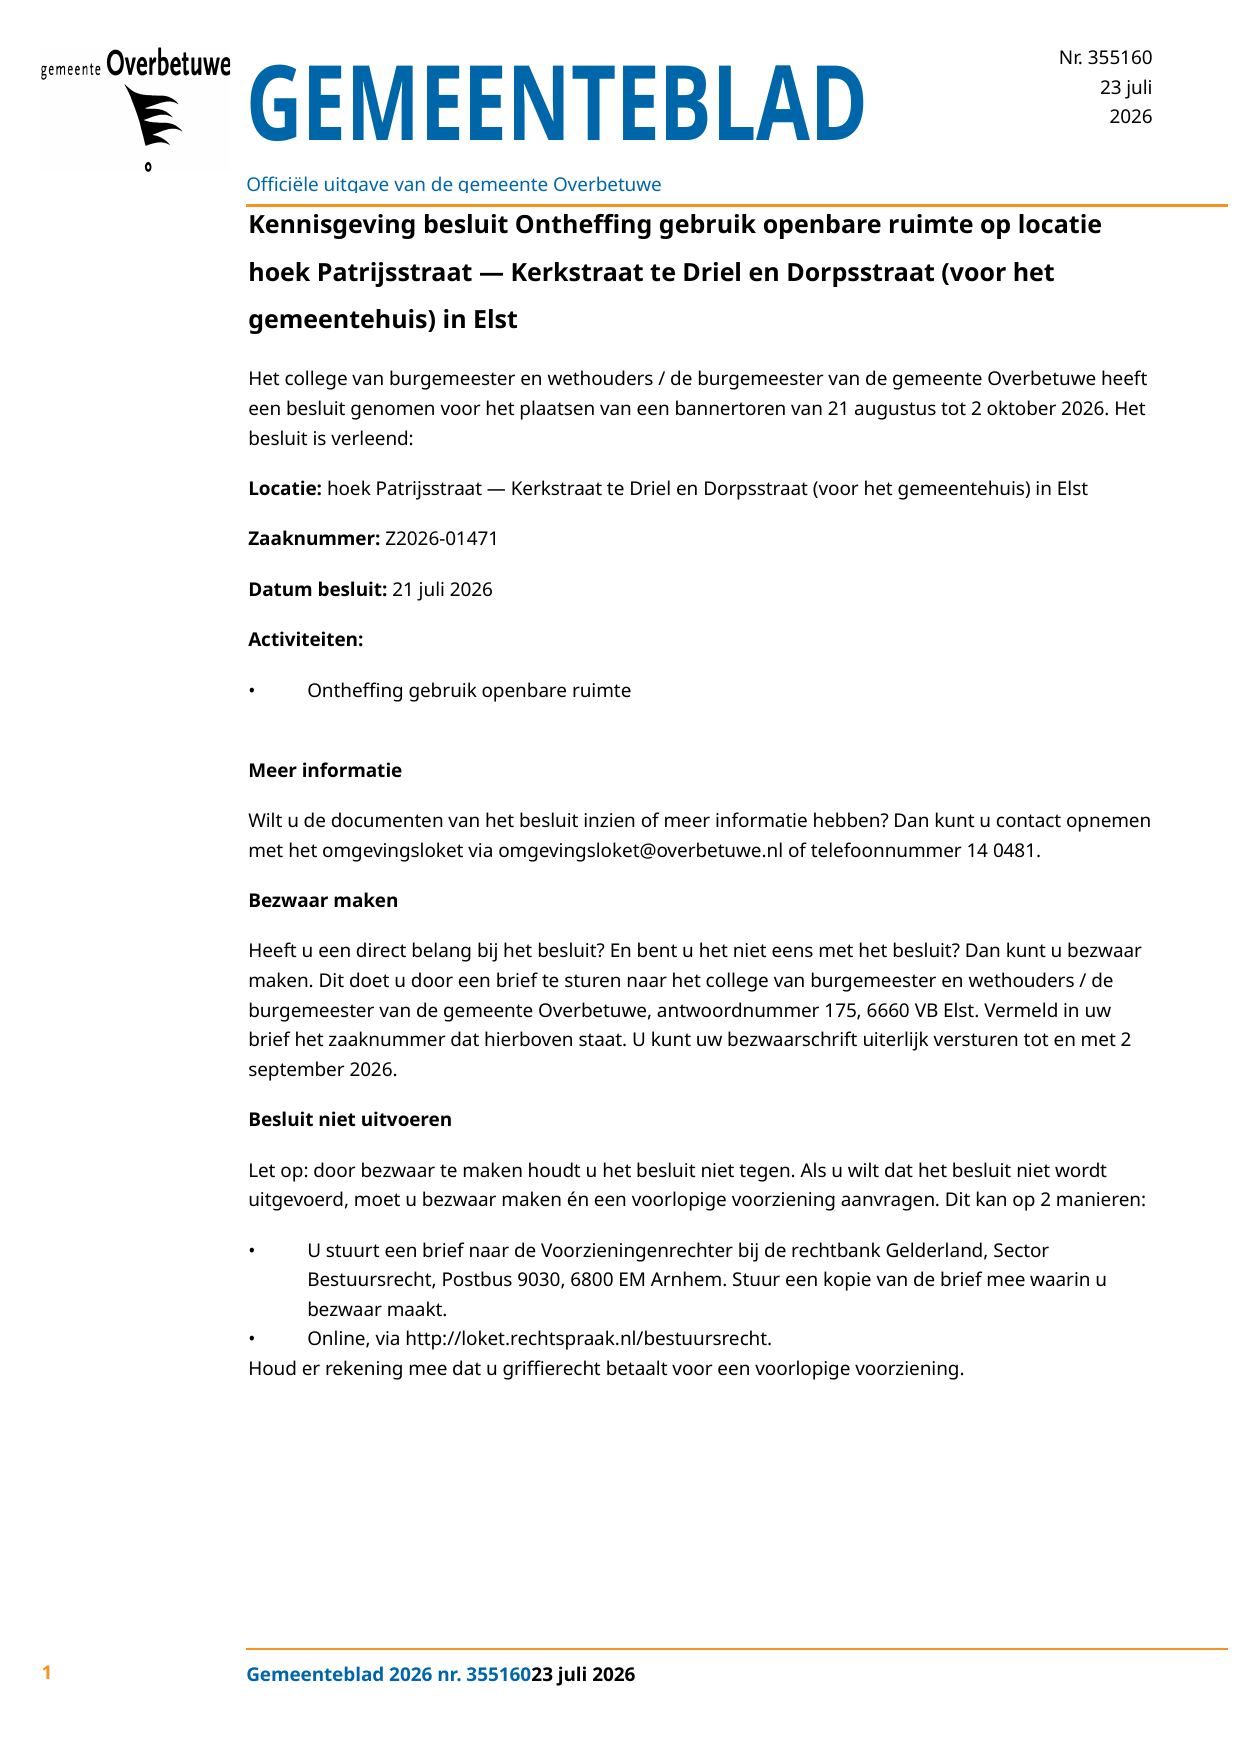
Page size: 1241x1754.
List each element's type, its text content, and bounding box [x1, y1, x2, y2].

list Ontheffing gebruik openbare ruimte [248, 677, 1152, 702]
text Zaaknummer: Z2026-01471 [248, 526, 1152, 551]
text Kennisgeving besluit Ontheffing gebruik openbare ruimte op locatie hoek Patrijsstraat — Kerkstraat te Driel en Dorpsstraat (voor het gemeentehuis) in Elst [248, 207, 1152, 336]
text Let op: door bezwaar te maken houdt u het besluit niet tegen. Als u wilt dat het besluit niet wordt uitgevoerd, moet u bezwaar maken én een voorlopige voorziening aanvragen. Dit kan op 2 manieren: [248, 1157, 1152, 1212]
picture [41, 47, 231, 172]
list Online, via http://loket.rechtspraak.nl/bestuursrecht. [248, 1326, 1152, 1351]
text Het college van burgemeester en wethouders / de burgemeester van de gemeente Overbetuwe heeft een besluit genomen voor het plaatsen van een bannertoren van 21 augustus tot 2 oktober 2026. Het besluit is verleend: [248, 366, 1152, 450]
text Datum besluit: 21 juli 2026 [248, 576, 1152, 602]
text Houd er rekening mee dat u griffierecht betaalt voor een voorlopige voorziening. [248, 1355, 1152, 1381]
text Besluit niet uitvoeren [248, 1106, 1152, 1132]
list U stuurt een brief naar de Voorzieningenrechter bij de rechtbank Gelderland, Sector Bestuursrecht, Postbus 9030, 6800 EM Arnhem. Stuur een kopie van de brief mee waarin u bezwaar maakt. [248, 1237, 1152, 1322]
text Wilt u de documenten van het besluit inzien of meer informatie hebben? Dan kunt u contact opnemen met het omgevingsloket via omgevingsloket@overbetuwe.nl of telefoonnummer 14 0481. [248, 807, 1152, 862]
text Meer informatie [248, 757, 1152, 782]
text Activiteiten: [248, 626, 1152, 652]
text Bezwaar maken [248, 887, 1152, 913]
text Heeft u een direct belang bij het besluit? En bent u het niet eens met het besluit? Dan kunt u bezwaar maken. Dit doet u door een brief te sturen naar het college van burgemeester en wethouders / de burgemeester van de gemeente Overbetuwe, antwoordnummer 175, 6660 VB Elst. Vermeld in uw brief het zaaknummer dat hierboven staat. U kunt uw bezwaarschrift uiterlijk versturen tot en met 2 september 2026. [248, 938, 1152, 1082]
text Locatie: hoek Patrijsstraat — Kerkstraat te Driel en Dorpsstraat (voor het gemeentehuis) in Elst [248, 475, 1152, 501]
